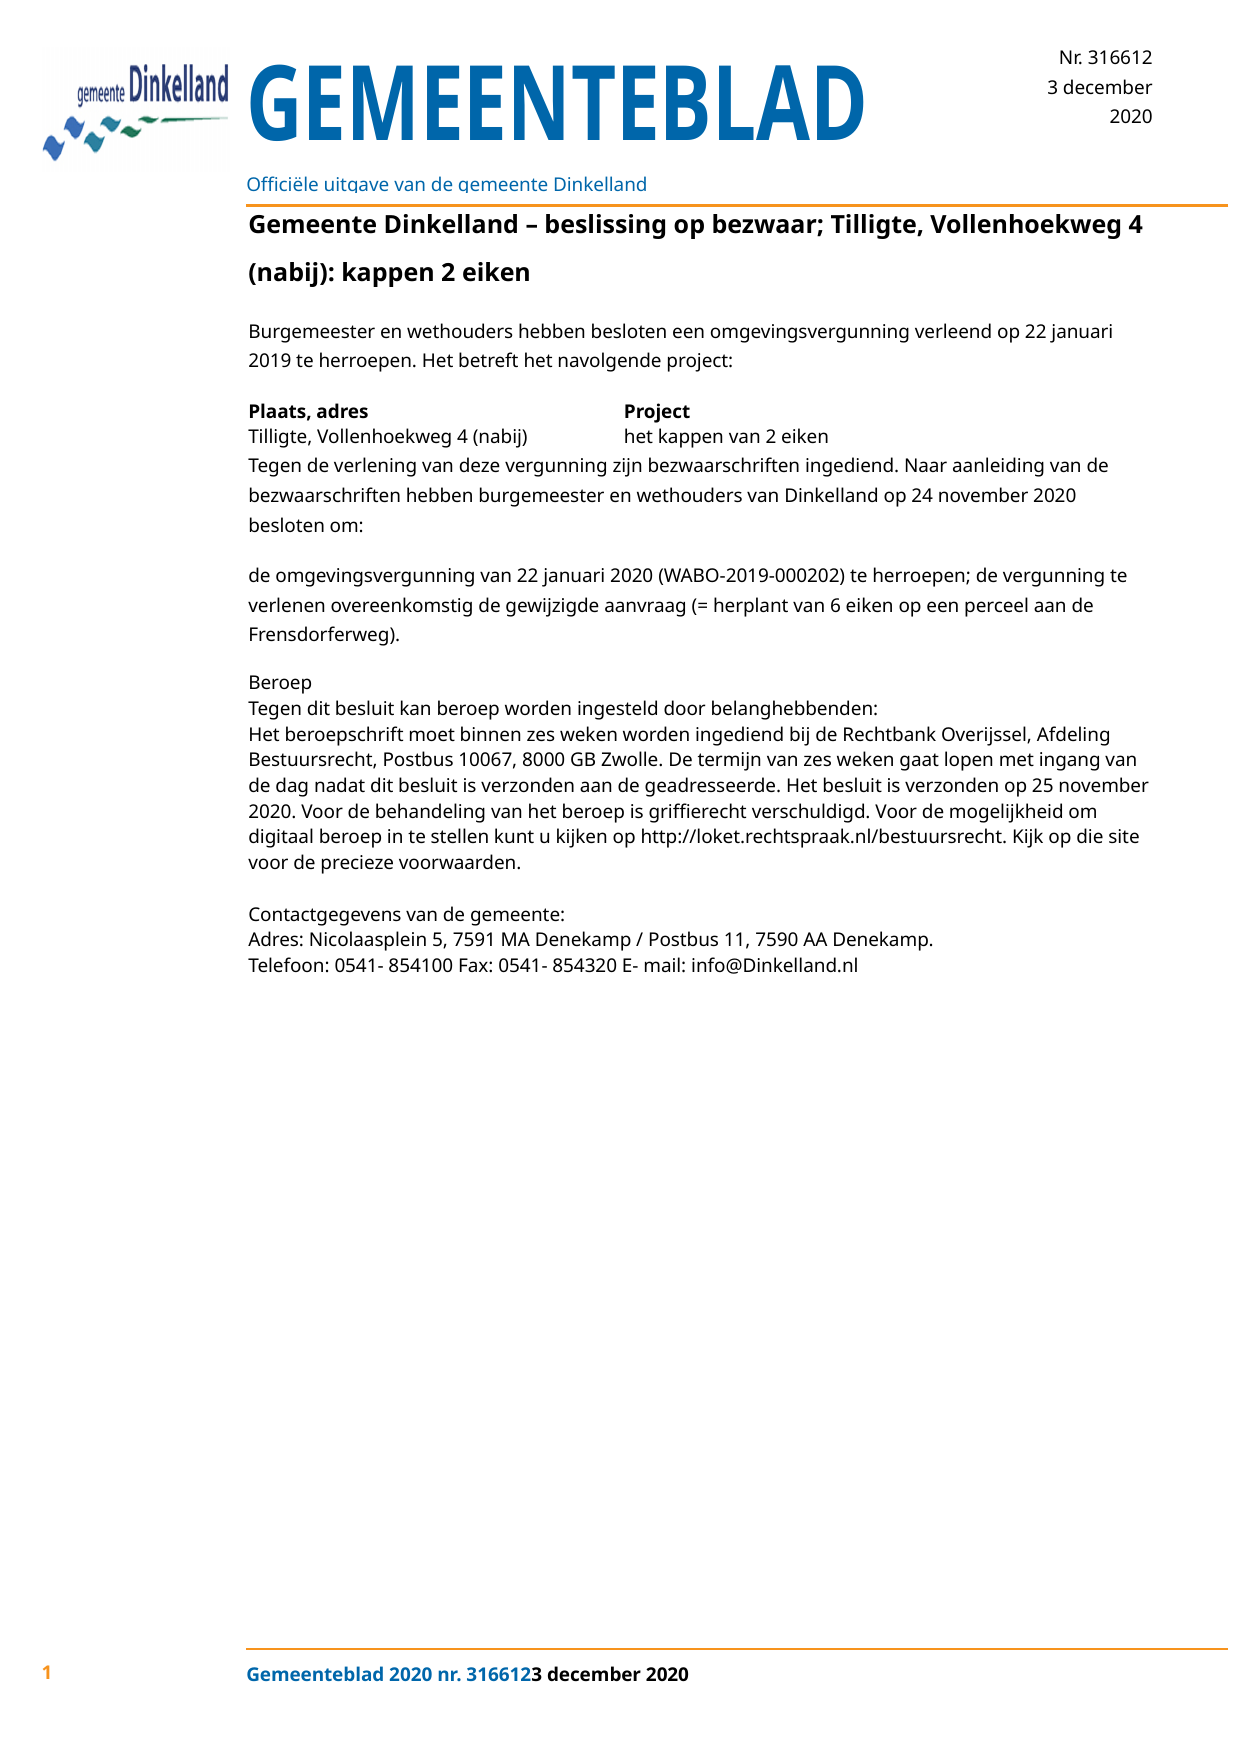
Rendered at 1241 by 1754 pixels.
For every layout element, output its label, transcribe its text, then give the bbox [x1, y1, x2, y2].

text Telefoon: 0541- 854100 Fax: 0541- 854320 E- mail: info@Dinkelland.nl [248, 952, 1152, 978]
table_header Plaats, adres [248, 398, 624, 424]
table_cell het kappen van 2 eiken [624, 424, 1152, 449]
text Tegen de verlening van deze vergunning zijn bezwaarschriften ingediend. Naar aanleiding van de bezwaarschriften hebben burgemeester en wethouders van Dinkelland op 24 november 2020 besloten om: [248, 453, 1152, 538]
text Het beroepschrift moet binnen zes weken worden ingediend bij de Rechtbank Overijssel, Afdeling Bestuursrecht, Postbus 10067, 8000 GB Zwolle. De termijn van zes weken gaat lopen met ingang van de dag nadat dit besluit is verzonden aan de geadresseerde. Het besluit is verzonden op 25 november 2020. Voor de behandeling van het beroep is griffierecht verschuldigd. Voor de mogelijkheid om digitaal beroep in te stellen kunt u kijken op http://loket.rechtspraak.nl/bestuursrecht. Kijk op die site voor de precieze voorwaarden. [248, 721, 1152, 875]
text Tegen dit besluit kan beroep worden ingesteld door belanghebbenden: [248, 695, 1152, 721]
text Gemeente Dinkelland – beslissing op bezwaar; Tilligte, Vollenhoekweg 4 (nabij): kappen 2 eiken [248, 207, 1152, 288]
text de omgevingsvergunning van 22 januari 2020 (WABO-2019-000202) te herroepen; de vergunning te verlenen overeenkomstig de gewijzigde aanvraag (= herplant van 6 eiken op een perceel aan de Frensdorferweg). [248, 562, 1152, 647]
text Adres: Nicolaasplein 5, 7591 MA Denekamp / Postbus 11, 7590 AA Denekamp. [248, 927, 1152, 952]
picture [41, 47, 231, 172]
table_cell Tilligte, Vollenhoekweg 4 (nabij) [248, 424, 624, 449]
text Beroep [248, 669, 1152, 695]
table_header Project [624, 398, 1152, 424]
text Contactgegevens van de gemeente: [248, 901, 1152, 927]
text Burgemeester en wethouders hebben besloten een omgevingsvergunning verleend op 22 januari 2019 te herroepen. Het betreft het navolgende project: [248, 318, 1152, 373]
